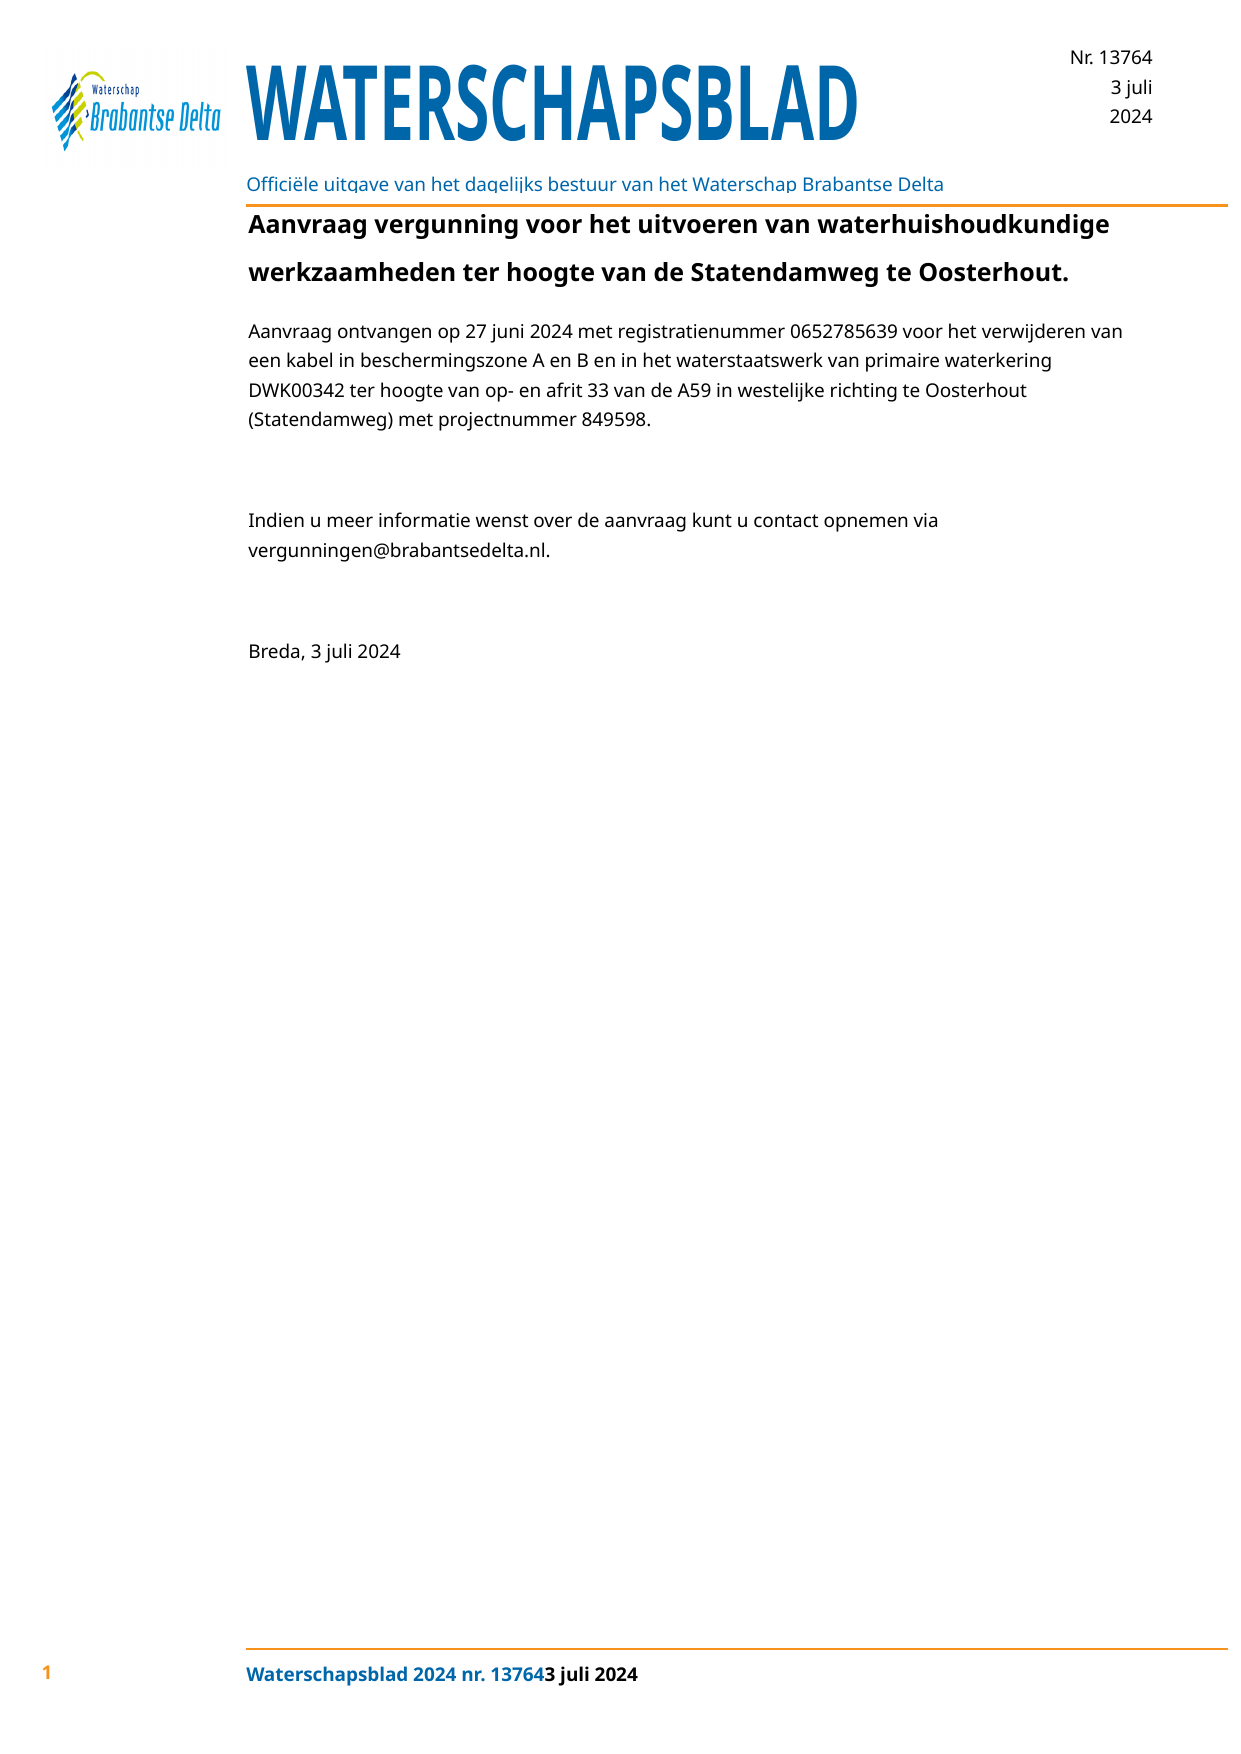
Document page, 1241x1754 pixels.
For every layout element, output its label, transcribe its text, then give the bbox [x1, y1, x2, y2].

text Breda, 3 juli 2024 [248, 638, 1152, 664]
text Aanvraag vergunning voor het uitvoeren van waterhuishoudkundige werkzaamheden ter hoogte van de Statendamweg te Oosterhout. [248, 207, 1152, 288]
picture [41, 47, 231, 172]
text Aanvraag ontvangen op 27 juni 2024 met registratienummer 0652785639 voor het verwijderen van een kabel in beschermingszone A en B en in het waterstaatswerk van primaire waterkering DWK00342 ter hoogte van op- en afrit 33 van de A59 in westelijke richting te Oosterhout (Statendamweg) met projectnummer 849598. [248, 318, 1152, 432]
text Indien u meer informatie wenst over de aanvraag kunt u contact opnemen via vergunningen@brabantsedelta.nl. [248, 507, 1152, 563]
